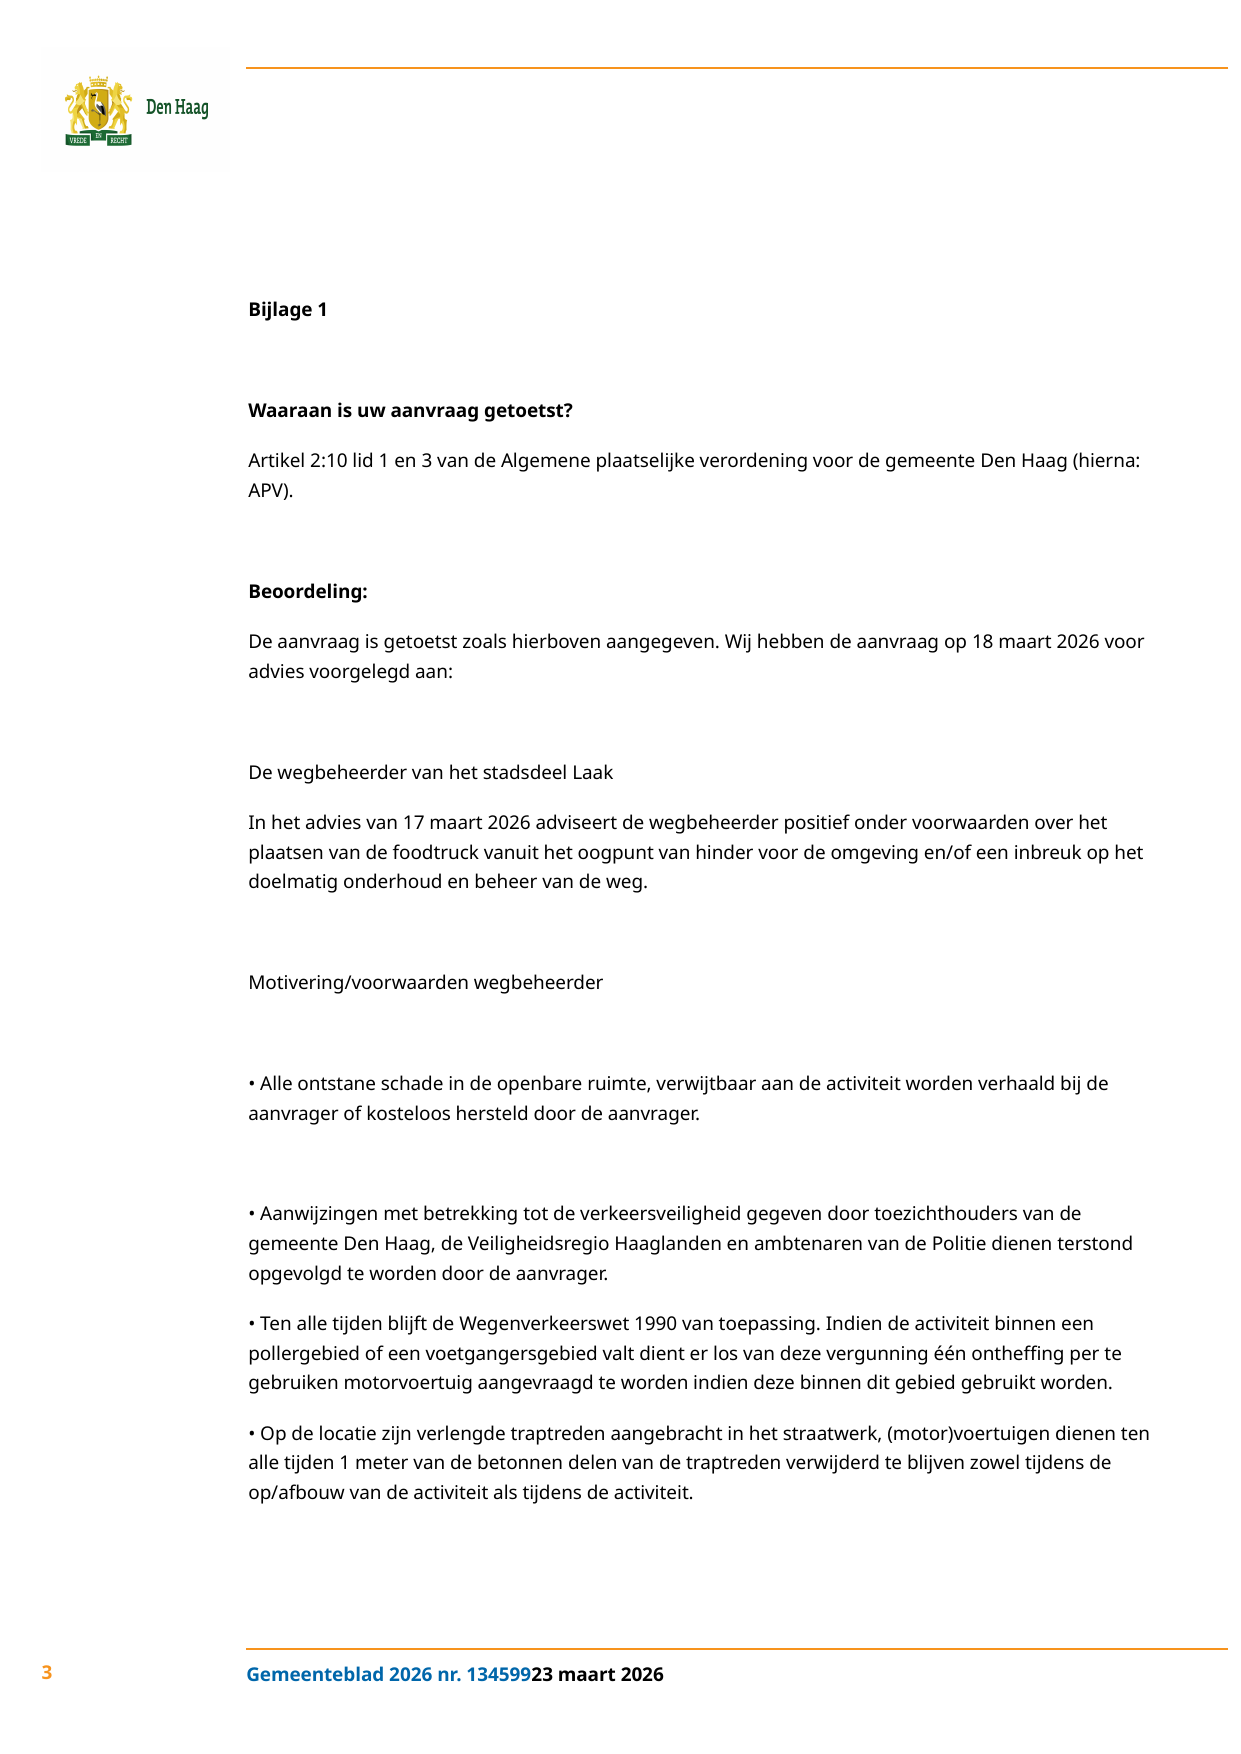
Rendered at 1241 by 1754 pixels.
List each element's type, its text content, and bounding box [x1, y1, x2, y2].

text • Op de locatie zijn verlengde traptreden aangebracht in het straatwerk, (motor)voertuigen dienen ten alle tijden 1 meter van de betonnen delen van de traptreden verwijderd te blijven zowel tijdens de op/afbouw van de activiteit als tijdens de activiteit. [248, 1420, 1152, 1505]
text De wegbeheerder van het stadsdeel Laak [248, 759, 1152, 785]
text • Aanwijzingen met betrekking tot de verkeersveiligheid gegeven door toezichthouders van de gemeente Den Haag, de Veiligheidsregio Haaglanden en ambtenaren van de Politie dienen terstond opgevolgd te worden door de aanvrager. [248, 1201, 1152, 1286]
text • Alle ontstane schade in de openbare ruimte, verwijtbaar aan de activiteit worden verhaald bij de aanvrager of kosteloos hersteld door de aanvrager. [248, 1070, 1152, 1126]
text Artikel 2:10 lid 1 en 3 van de Algemene plaatselijke verordening voor de gemeente Den Haag (hierna: APV). [248, 448, 1152, 503]
text In het advies van 17 maart 2026 adviseert de wegbeheerder positief onder voorwaarden over het plaatsen van de foodtruck vanuit het oogpunt van hinder voor de omgeving en/of een inbreuk op het doelmatig onderhoud en beheer van de weg. [248, 809, 1152, 894]
text Waaraan is uw aanvraag getoetst? [248, 397, 1152, 423]
picture [41, 47, 231, 172]
text Beoordeling: [248, 578, 1152, 604]
text De aanvraag is getoetst zoals hierboven aangegeven. Wij hebben de aanvraag op 18 maart 2026 voor advies voorgelegd aan: [248, 628, 1152, 684]
text Bijlage 1 [248, 296, 1152, 322]
text • Ten alle tijden blijft de Wegenverkeerswet 1990 van toepassing. Indien de activiteit binnen een pollergebied of een voetgangersgebied valt dient er los van deze vergunning één ontheffing per te gebruiken motorvoertuig aangevraagd te worden indien deze binnen dit gebied gebruikt worden. [248, 1310, 1152, 1395]
text Motivering/voorwaarden wegbeheerder [248, 969, 1152, 995]
